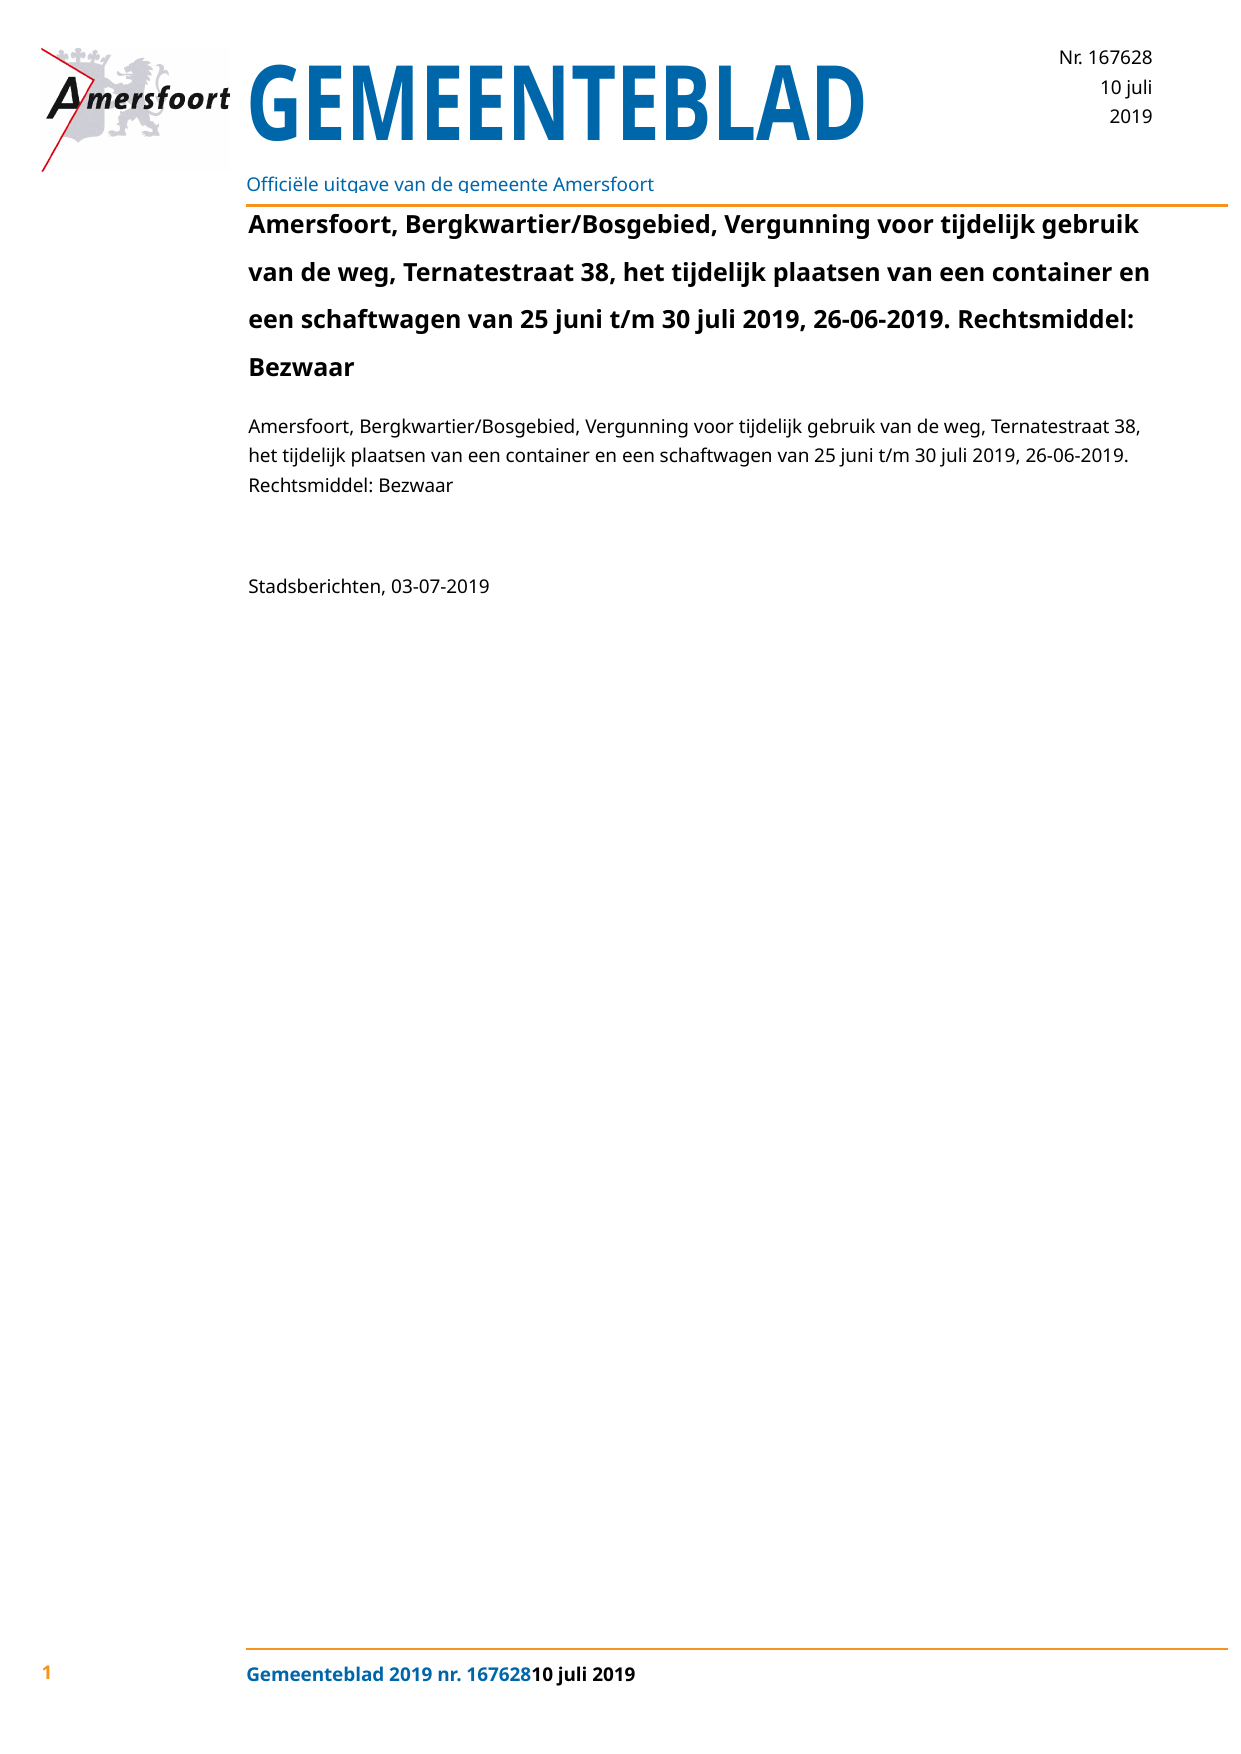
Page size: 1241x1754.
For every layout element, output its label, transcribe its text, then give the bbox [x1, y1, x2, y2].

text Stadsberichten, 03-07-2019 [248, 573, 1152, 599]
text Amersfoort, Bergkwartier/Bosgebied, Vergunning voor tijdelijk gebruik van de weg, Ternatestraat 38, het tijdelijk plaatsen van een container en een schaftwagen van 25 juni t/m 30 juli 2019, 26-06-2019. Rechtsmiddel: Bezwaar [248, 413, 1152, 498]
text Amersfoort, Bergkwartier/Bosgebied, Vergunning voor tijdelijk gebruik van de weg, Ternatestraat 38, het tijdelijk plaatsen van een container en een schaftwagen van 25 juni t/m 30 juli 2019, 26-06-2019. Rechtsmiddel: Bezwaar [248, 207, 1152, 384]
picture [41, 47, 231, 172]
